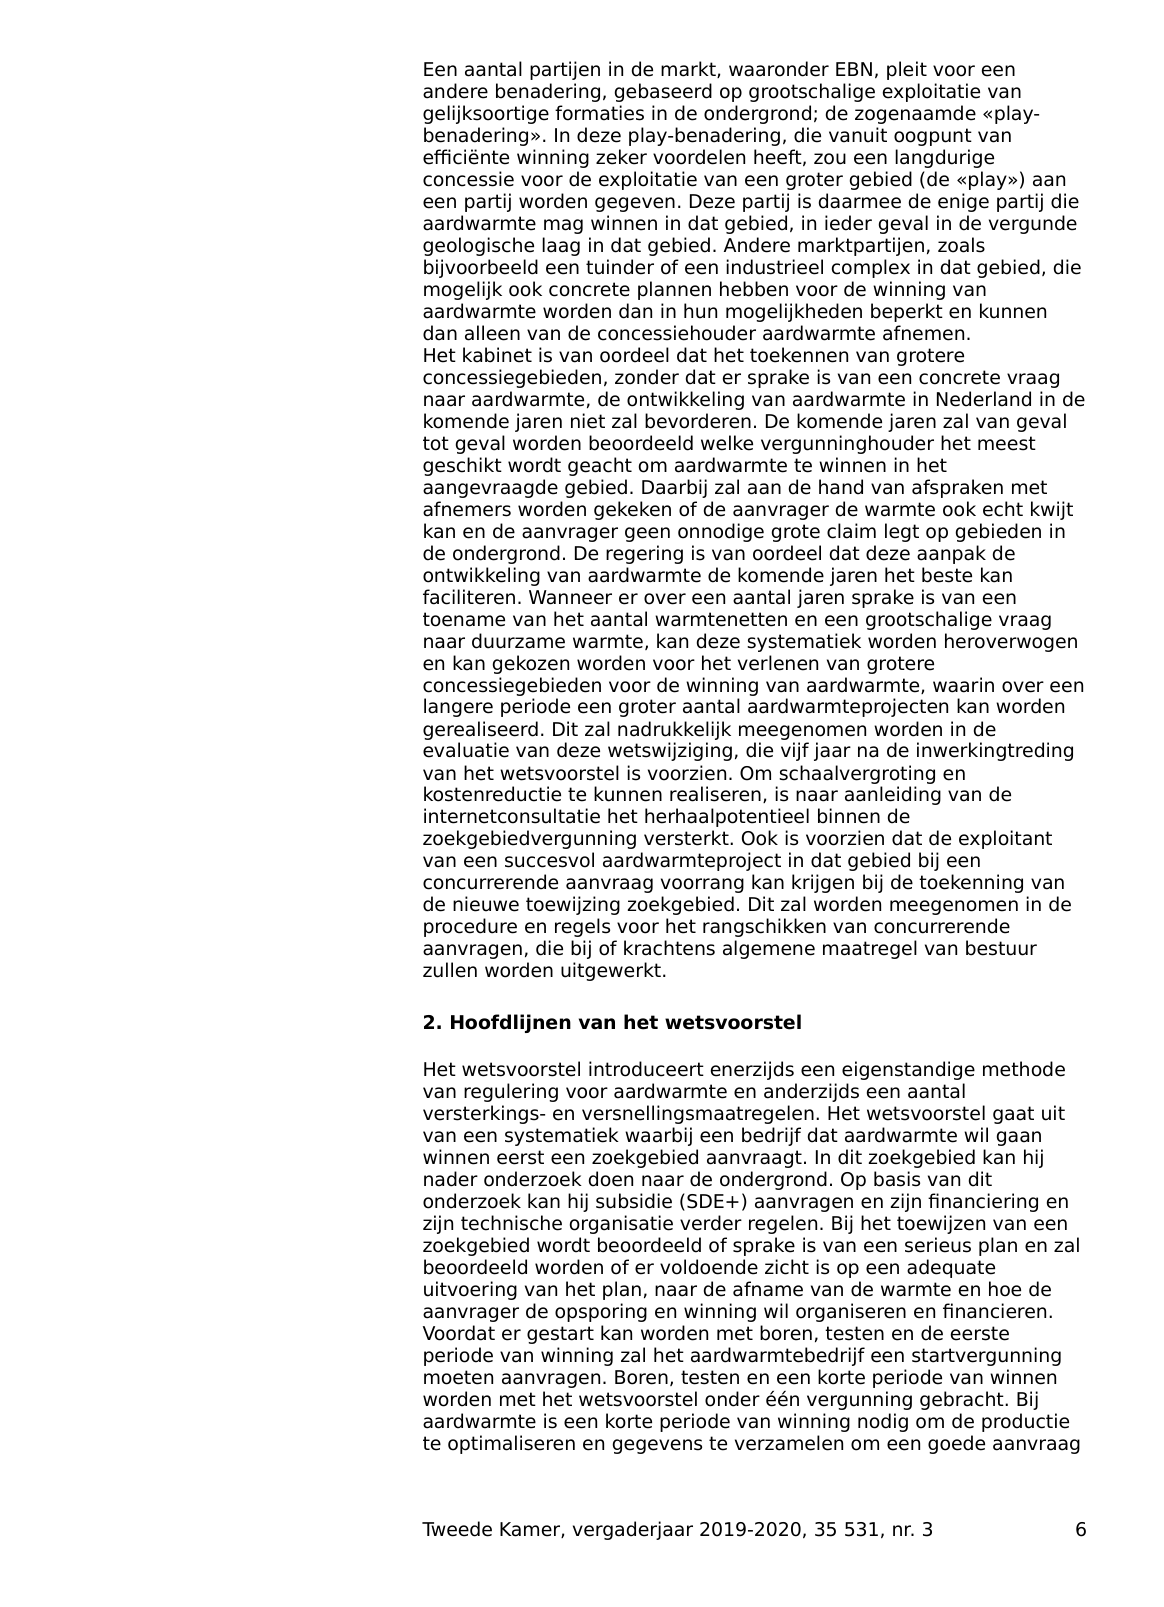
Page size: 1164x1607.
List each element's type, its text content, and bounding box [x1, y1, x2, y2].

text Het kabinet is van oordeel dat het toekennen van grotere concessiegebieden, zonder dat er sprake is van een concrete vraag naar aardwarmte, de ontwikkeling van aardwarmte in Nederland in de komende jaren niet zal bevorderen. De komende jaren zal van geval tot geval worden beoordeeld welke vergunninghouder het meest geschikt wordt geacht om aardwarmte te winnen in het aangevraagde gebied. Daarbij zal aan de hand van afspraken met afnemers worden gekeken of de aanvrager de warmte ook echt kwijt kan en de aanvrager geen onnodige grote claim legt op gebieden in de ondergrond. De regering is van oordeel dat deze aanpak de ontwikkeling van aardwarmte de komende jaren het beste kan faciliteren. Wanneer er over een aantal jaren sprake is van een toename van het aantal warmtenetten en een grootschalige vraag naar duurzame warmte, kan deze systematiek worden heroverwogen en kan gekozen worden voor het verlenen van grotere concessiegebieden voor de winning van aardwarmte, waarin over een langere periode een groter aantal aardwarmteprojecten kan worden gerealiseerd. Dit zal nadrukkelijk meegenomen worden in de evaluatie van deze wetswijziging, die vijf jaar na de inwerkingtreding van het wetsvoorstel is voorzien. Om schaalvergroting en kostenreductie te kunnen realiseren, is naar aanleiding van de internetconsultatie het herhaalpotentieel binnen de zoekgebiedvergunning versterkt. Ook is voorzien dat de exploitant van een succesvol aardwarmteproject in dat gebied bij een concurrerende aanvraag voorrang kan krijgen bij de toekenning van de nieuwe toewijzing zoekgebied. Dit zal worden meegenomen in de procedure en regels voor het rangschikken van concurrerende aanvragen, die bij of krachtens algemene maatregel van bestuur zullen worden uitgewerkt. [422, 345, 1087, 982]
text Een aantal partijen in de markt, waaronder EBN, pleit voor een andere benadering, gebaseerd op grootschalige exploitatie van gelijksoortige formaties in de ondergrond; de zogenaamde «play-benadering». In deze play-benadering, die vanuit oogpunt van efficiënte winning zeker voordelen heeft, zou een langdurige concessie voor de exploitatie van een groter gebied (de «play») aan een partij worden gegeven. Deze partij is daarmee de enige partij die aardwarmte mag winnen in dat gebied, in ieder geval in de vergunde geologische laag in dat gebied. Andere marktpartijen, zoals bijvoorbeeld een tuinder of een industrieel complex in dat gebied, die mogelijk ook concrete plannen hebben voor de winning van aardwarmte worden dan in hun mogelijkheden beperkt en kunnen dan alleen van de concessiehouder aardwarmte afnemen. [422, 59, 1087, 345]
subtitle 2. Hoofdlijnen van het wetsvoorstel [422, 1012, 1087, 1034]
text Het wetsvoorstel introduceert enerzijds een eigenstandige methode van regulering voor aardwarmte en anderzijds een aantal versterkings- en versnellingsmaatregelen. Het wetsvoorstel gaat uit van een systematiek waarbij een bedrijf dat aardwarmte wil gaan winnen eerst een zoekgebied aanvraagt. In dit zoekgebied kan hij nader onderzoek doen naar de ondergrond. Op basis van dit onderzoek kan hij subsidie (SDE+) aanvragen en zijn financiering en zijn technische organisatie verder regelen. Bij het toewijzen van een zoekgebied wordt beoordeeld of sprake is van een serieus plan en zal beoordeeld worden of er voldoende zicht is op een adequate uitvoering van het plan, naar de afname van de warmte en hoe de aanvrager de opsporing en winning wil organiseren en financieren. Voordat er gestart kan worden met boren, testen en de eerste periode van winning zal het aardwarmtebedrijf een startvergunning moeten aanvragen. Boren, testen en een korte periode van winnen worden met het wetsvoorstel onder één vergunning gebracht. Bij aardwarmte is een korte periode van winning nodig om de productie te optimaliseren en gegevens te verzamelen om een goede aanvraag [422, 1059, 1087, 1455]
